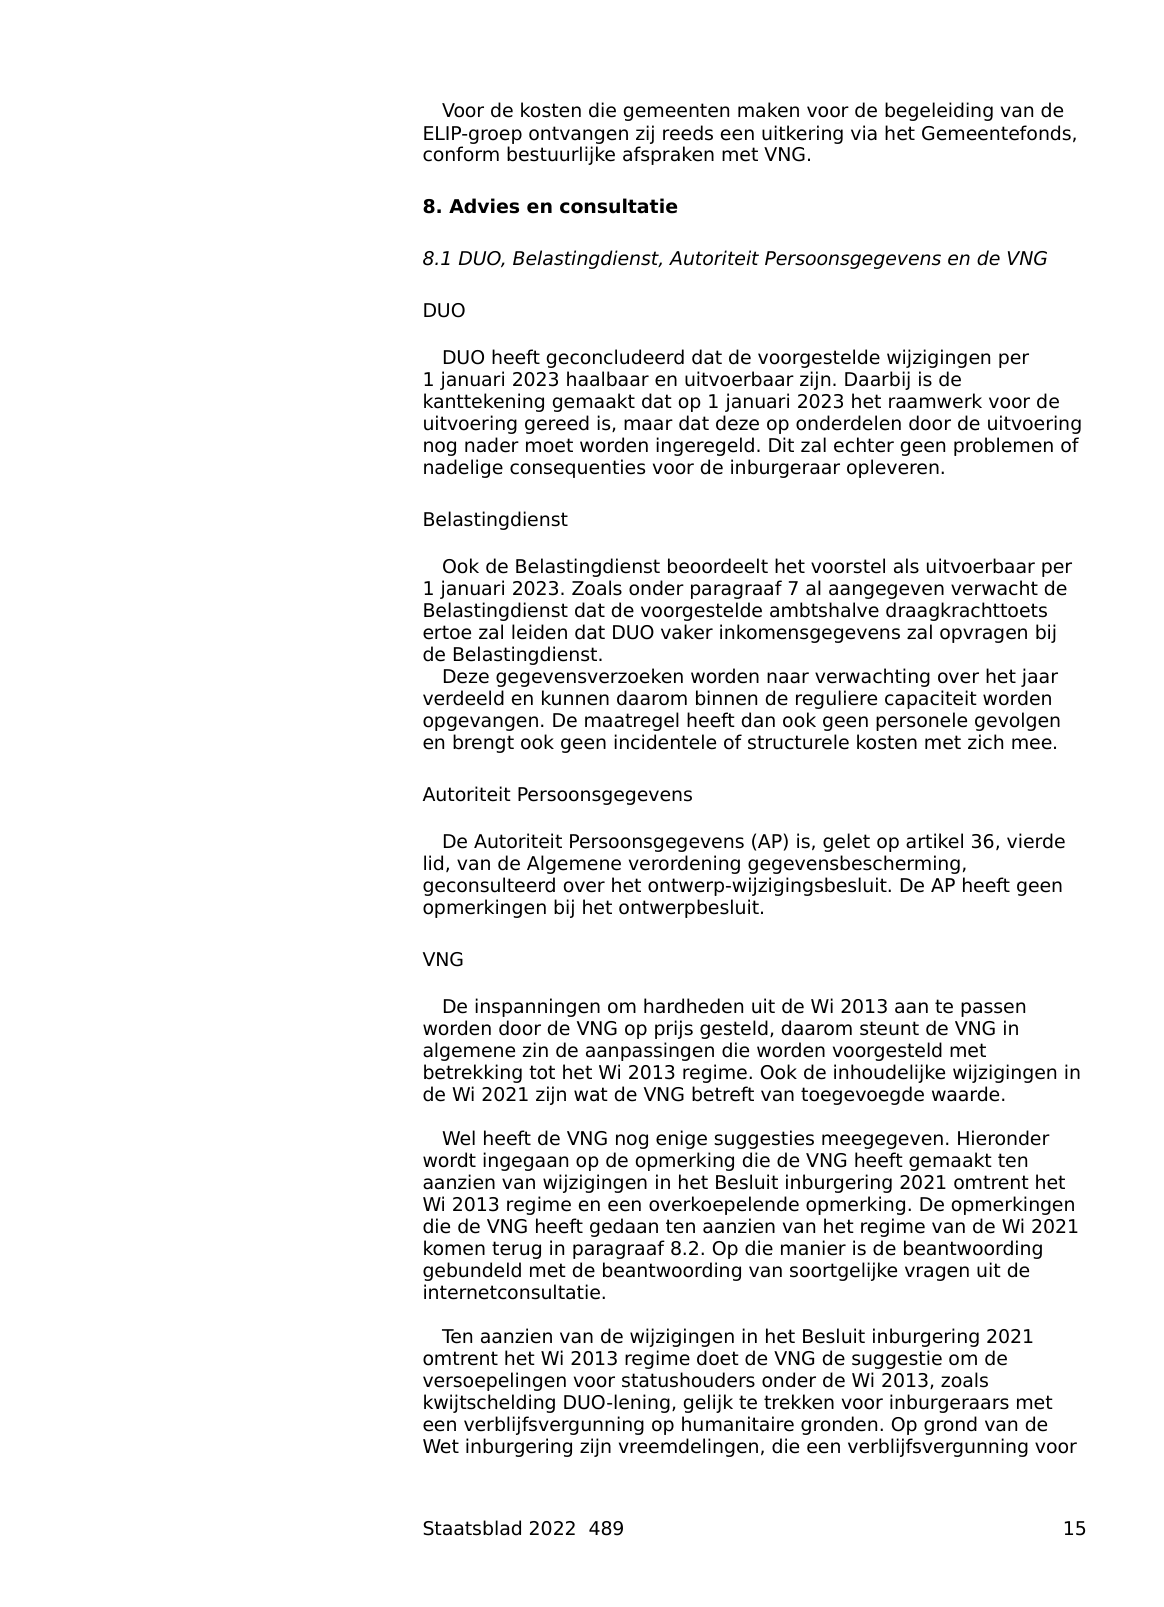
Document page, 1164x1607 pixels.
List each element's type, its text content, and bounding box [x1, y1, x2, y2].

subtitle 8. Advies en consultatie [422, 196, 1087, 218]
text De inspanningen om hardheden uit de Wi 2013 aan te passen worden door de VNG op prijs gesteld, daarom steunt de VNG in algemene zin de aanpassingen die worden voorgesteld met betrekking tot het Wi 2013 regime. Ook de inhoudelijke wijzigingen in de Wi 2021 zijn wat de VNG betreft van toegevoegde waarde. [422, 996, 1087, 1106]
text Voor de kosten die gemeenten maken voor de begeleiding van de ELIP-groep ontvangen zij reeds een uitkering via het Gemeentefonds, conform bestuurlijke afspraken met VNG. [422, 100, 1087, 166]
text Wel heeft de VNG nog enige suggesties meegegeven. Hieronder wordt ingegaan op de opmerking die de VNG heeft gemaakt ten aanzien van wijzigingen in het Besluit inburgering 2021 omtrent het Wi 2013 regime en een overkoepelende opmerking. De opmerkingen die de VNG heeft gedaan ten aanzien van het regime van de Wi 2021 komen terug in paragraaf 8.2. Op die manier is de beantwoording gebundeld met de beantwoording van soortgelijke vragen uit de internetconsultatie. [422, 1128, 1087, 1304]
text Ook de Belastingdienst beoordeelt het voorstel als uitvoerbaar per 1 januari 2023. Zoals onder paragraaf 7 al aangegeven verwacht de Belastingdienst dat de voorgestelde ambtshalve draagkrachttoets ertoe zal leiden dat DUO vaker inkomensgegevens zal opvragen bij de Belastingdienst. [422, 556, 1087, 666]
text Ten aanzien van de wijzigingen in het Besluit inburgering 2021 omtrent het Wi 2013 regime doet de VNG de suggestie om de versoepelingen voor statushouders onder de Wi 2013, zoals kwijtschelding DUO-lening, gelijk te trekken voor inburgeraars met een verblijfsvergunning op humanitaire gronden. Op grond van de Wet inburgering zijn vreemdelingen, die een verblijfsvergunning voor [422, 1326, 1087, 1458]
subtitle Belastingdienst [422, 509, 1087, 531]
subtitle 8.1 DUO, Belastingdienst, Autoriteit Persoonsgegevens en de VNG [422, 248, 1087, 270]
subtitle Autoriteit Persoonsgegevens [422, 784, 1087, 806]
text DUO heeft geconcludeerd dat de voorgestelde wijzigingen per 1 januari 2023 haalbaar en uitvoerbaar zijn. Daarbij is de kanttekening gemaakt dat op 1 januari 2023 het raamwerk voor de uitvoering gereed is, maar dat deze op onderdelen door de uitvoering nog nader moet worden ingeregeld. Dit zal echter geen problemen of nadelige consequenties voor de inburgeraar opleveren. [422, 347, 1087, 479]
subtitle VNG [422, 949, 1087, 971]
text De Autoriteit Persoonsgegevens (AP) is, gelet op artikel 36, vierde lid, van de Algemene verordening gegevensbescherming, geconsulteerd over het ontwerp-wijzigingsbesluit. De AP heeft geen opmerkingen bij het ontwerpbesluit. [422, 831, 1087, 919]
subtitle DUO [422, 300, 1087, 322]
text Deze gegevensverzoeken worden naar verwachting over het jaar verdeeld en kunnen daarom binnen de reguliere capaciteit worden opgevangen. De maatregel heeft dan ook geen personele gevolgen en brengt ook geen incidentele of structurele kosten met zich mee. [422, 666, 1087, 754]
